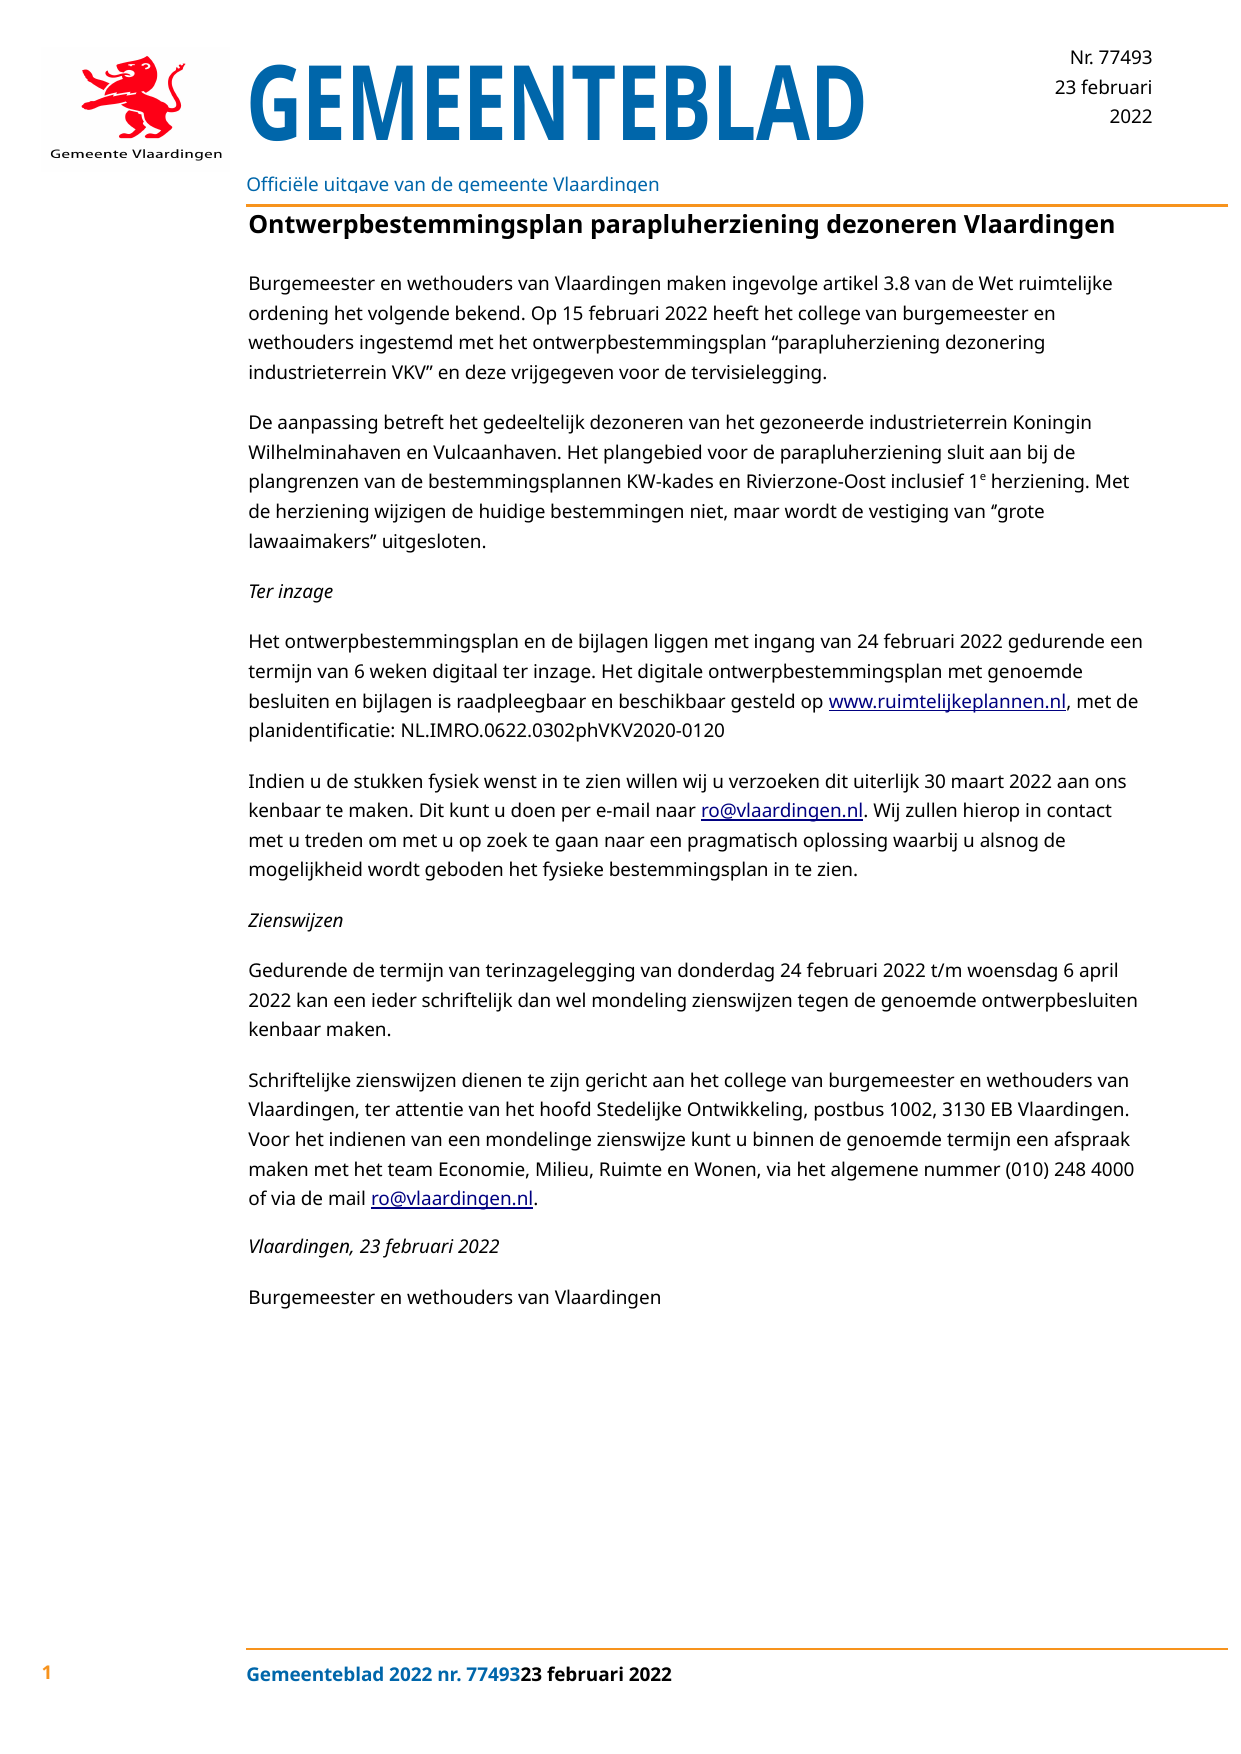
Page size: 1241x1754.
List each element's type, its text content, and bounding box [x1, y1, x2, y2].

text Ontwerpbestemmingsplan parapluherziening dezoneren Vlaardingen [248, 207, 1152, 241]
text Gedurende de termijn van terinzagelegging van donderdag 24 februari 2022 t/m woensdag 6 april 2022 kan een ieder schriftelijk dan wel mondeling zienswijzen tegen de genoemde ontwerpbesluiten kenbaar maken. [248, 957, 1152, 1042]
text Vlaardingen, 23 februari 2022 [248, 1233, 1152, 1259]
picture [41, 47, 231, 172]
text Ter inzage [248, 578, 1152, 604]
text Burgemeester en wethouders van Vlaardingen maken ingevolge artikel 3.8 van de Wet ruimtelijke ordening het volgende bekend. Op 15 februari 2022 heeft het college van burgemeester en wethouders ingestemd met het ontwerpbestemmingsplan “parapluherziening dezonering industrieterrein VKV” en deze vrijgegeven voor de tervisielegging. [248, 270, 1152, 385]
text Indien u de stukken fysiek wenst in te zien willen wij u verzoeken dit uiterlijk 30 maart 2022 aan ons kenbaar te maken. Dit kunt u doen per e-mail naar ro@vlaardingen.nl. Wij zullen hierop in contact met u treden om met u op zoek te gaan naar een pragmatisch oplossing waarbij u alsnog de mogelijkheid wordt geboden het fysieke bestemmingsplan in te zien. [248, 768, 1152, 882]
text Burgemeester en wethouders van Vlaardingen [248, 1284, 1152, 1310]
text Zienswijzen [248, 907, 1152, 933]
text De aanpassing betreft het gedeeltelijk dezoneren van het gezoneerde industrieterrein Koningin Wilhelminahaven en Vulcaanhaven. Het plangebied voor de parapluherziening sluit aan bij de plangrenzen van de bestemmingsplannen KW-kades en Rivierzone-Oost inclusief 1e herziening. Met de herziening wijzigen de huidige bestemmingen niet, maar wordt de vestiging van ‘’grote lawaaimakers’’ uitgesloten. [248, 409, 1152, 553]
text Het ontwerpbestemmingsplan en de bijlagen liggen met ingang van 24 februari 2022 gedurende een termijn van 6 weken digitaal ter inzage. Het digitale ontwerpbestemmingsplan met genoemde besluiten en bijlagen is raadpleegbaar en beschikbaar gesteld op www.ruimtelijkeplannen.nl, met de planidentificatie: NL.IMRO.0622.0302phVKV2020-0120 [248, 629, 1152, 743]
text Schriftelijke zienswijzen dienen te zijn gericht aan het college van burgemeester en wethouders van Vlaardingen, ter attentie van het hoofd Stedelijke Ontwikkeling, postbus 1002, 3130 EB Vlaardingen. Voor het indienen van een mondelinge zienswijze kunt u binnen de genoemde termijn een afspraak maken met het team Economie, Milieu, Ruimte en Wonen, via het algemene nummer (010) 248 4000 of via de mail ro@vlaardingen.nl. [248, 1067, 1152, 1211]
